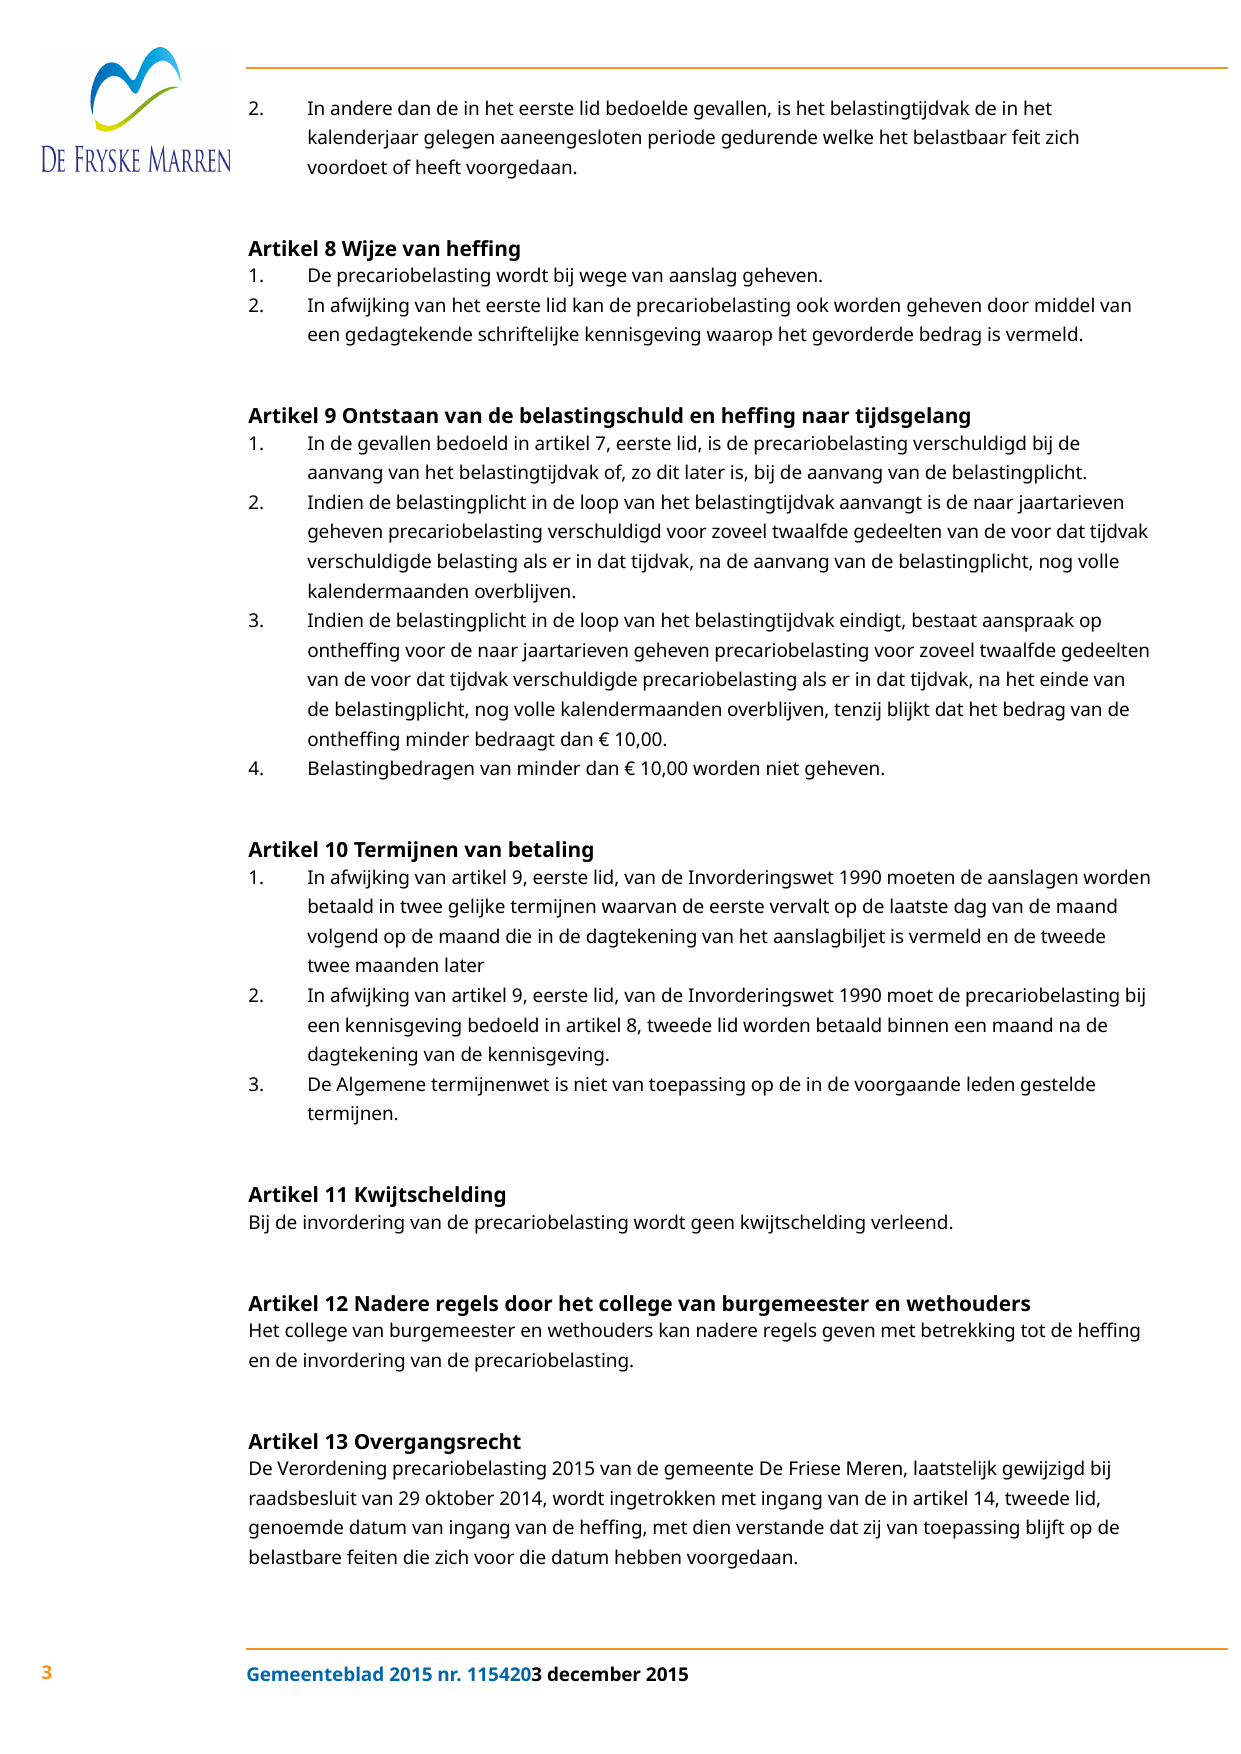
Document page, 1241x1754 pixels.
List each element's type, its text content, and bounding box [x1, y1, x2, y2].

list In afwijking van artikel 9, eerste lid, van de Invorderingswet 1990 moeten de aanslagen worden betaald in twee gelijke termijnen waarvan de eerste vervalt op de laatste dag van de maand volgend op de maand die in de dagtekening van het aanslagbiljet is vermeld en de tweede twee maanden later [248, 864, 1152, 978]
text Artikel 13 Overgangsrecht [248, 1427, 1152, 1455]
list Indien de belastingplicht in de loop van het belastingtijdvak eindigt, bestaat aanspraak op ontheffing voor de naar jaartarieven geheven precariobelasting voor zoveel twaalfde gedeelten van de voor dat tijdvak verschuldigde precariobelasting als er in dat tijdvak, na het einde van de belastingplicht, nog volle kalendermaanden overblijven, tenzij blijkt dat het bedrag van de ontheffing minder bedraagt dan € 10,00. [248, 607, 1152, 752]
text Bij de invordering van de precariobelasting wordt geen kwijtschelding verleend. [248, 1209, 1152, 1235]
text Artikel 11 Kwijtschelding [248, 1181, 1152, 1209]
picture [41, 47, 231, 172]
list De Algemene termijnenwet is niet van toepassing op de in de voorgaande leden gestelde termijnen. [248, 1071, 1152, 1126]
list In afwijking van het eerste lid kan de precariobelasting ook worden geheven door middel van een gedagtekende schriftelijke kennisgeving waarop het gevorderde bedrag is vermeld. [248, 292, 1152, 347]
list Indien de belastingplicht in de loop van het belastingtijdvak aanvangt is de naar jaartarieven geheven precariobelasting verschuldigd voor zoveel twaalfde gedeelten van de voor dat tijdvak verschuldigde belasting als er in dat tijdvak, na de aanvang van de belastingplicht, nog volle kalendermaanden overblijven. [248, 489, 1152, 604]
list In de gevallen bedoeld in artikel 7, eerste lid, is de precariobelasting verschuldigd bij de aanvang van het belastingtijdvak of, zo dit later is, bij de aanvang van de belastingplicht. [248, 430, 1152, 485]
list In afwijking van artikel 9, eerste lid, van de Invorderingswet 1990 moet de precariobelasting bij een kennisgeving bedoeld in artikel 8, tweede lid worden betaald binnen een maand na de dagtekening van de kennisgeving. [248, 982, 1152, 1067]
text Artikel 9 Ontstaan van de belastingschuld en heffing naar tijdsgelang [248, 402, 1152, 430]
text De Verordening precariobelasting 2015 van de gemeente De Friese Meren, laatstelijk gewijzigd bij raadsbesluit van 29 oktober 2014, wordt ingetrokken met ingang van de in artikel 14, tweede lid, genoemde datum van ingang van de heffing, met dien verstande dat zij van toepassing blijft op de belastbare feiten die zich voor die datum hebben voorgedaan. [248, 1455, 1152, 1570]
list Belastingbedragen van minder dan € 10,00 worden niet geheven. [248, 755, 1152, 781]
list De precariobelasting wordt bij wege van aanslag geheven. [248, 262, 1152, 288]
text Artikel 12 Nadere regels door het college van burgemeester en wethouders [248, 1289, 1152, 1317]
text Artikel 8 Wijze van heffing [248, 234, 1152, 262]
text Artikel 10 Termijnen van betaling [248, 835, 1152, 864]
list In andere dan de in het eerste lid bedoelde gevallen, is het belastingtijdvak de in het kalenderjaar gelegen aaneengesloten periode gedurende welke het belastbaar feit zich voordoet of heeft voorgedaan. [248, 95, 1152, 180]
text Het college van burgemeester en wethouders kan nadere regels geven met betrekking tot de heffing en de invordering van de precariobelasting. [248, 1317, 1152, 1373]
